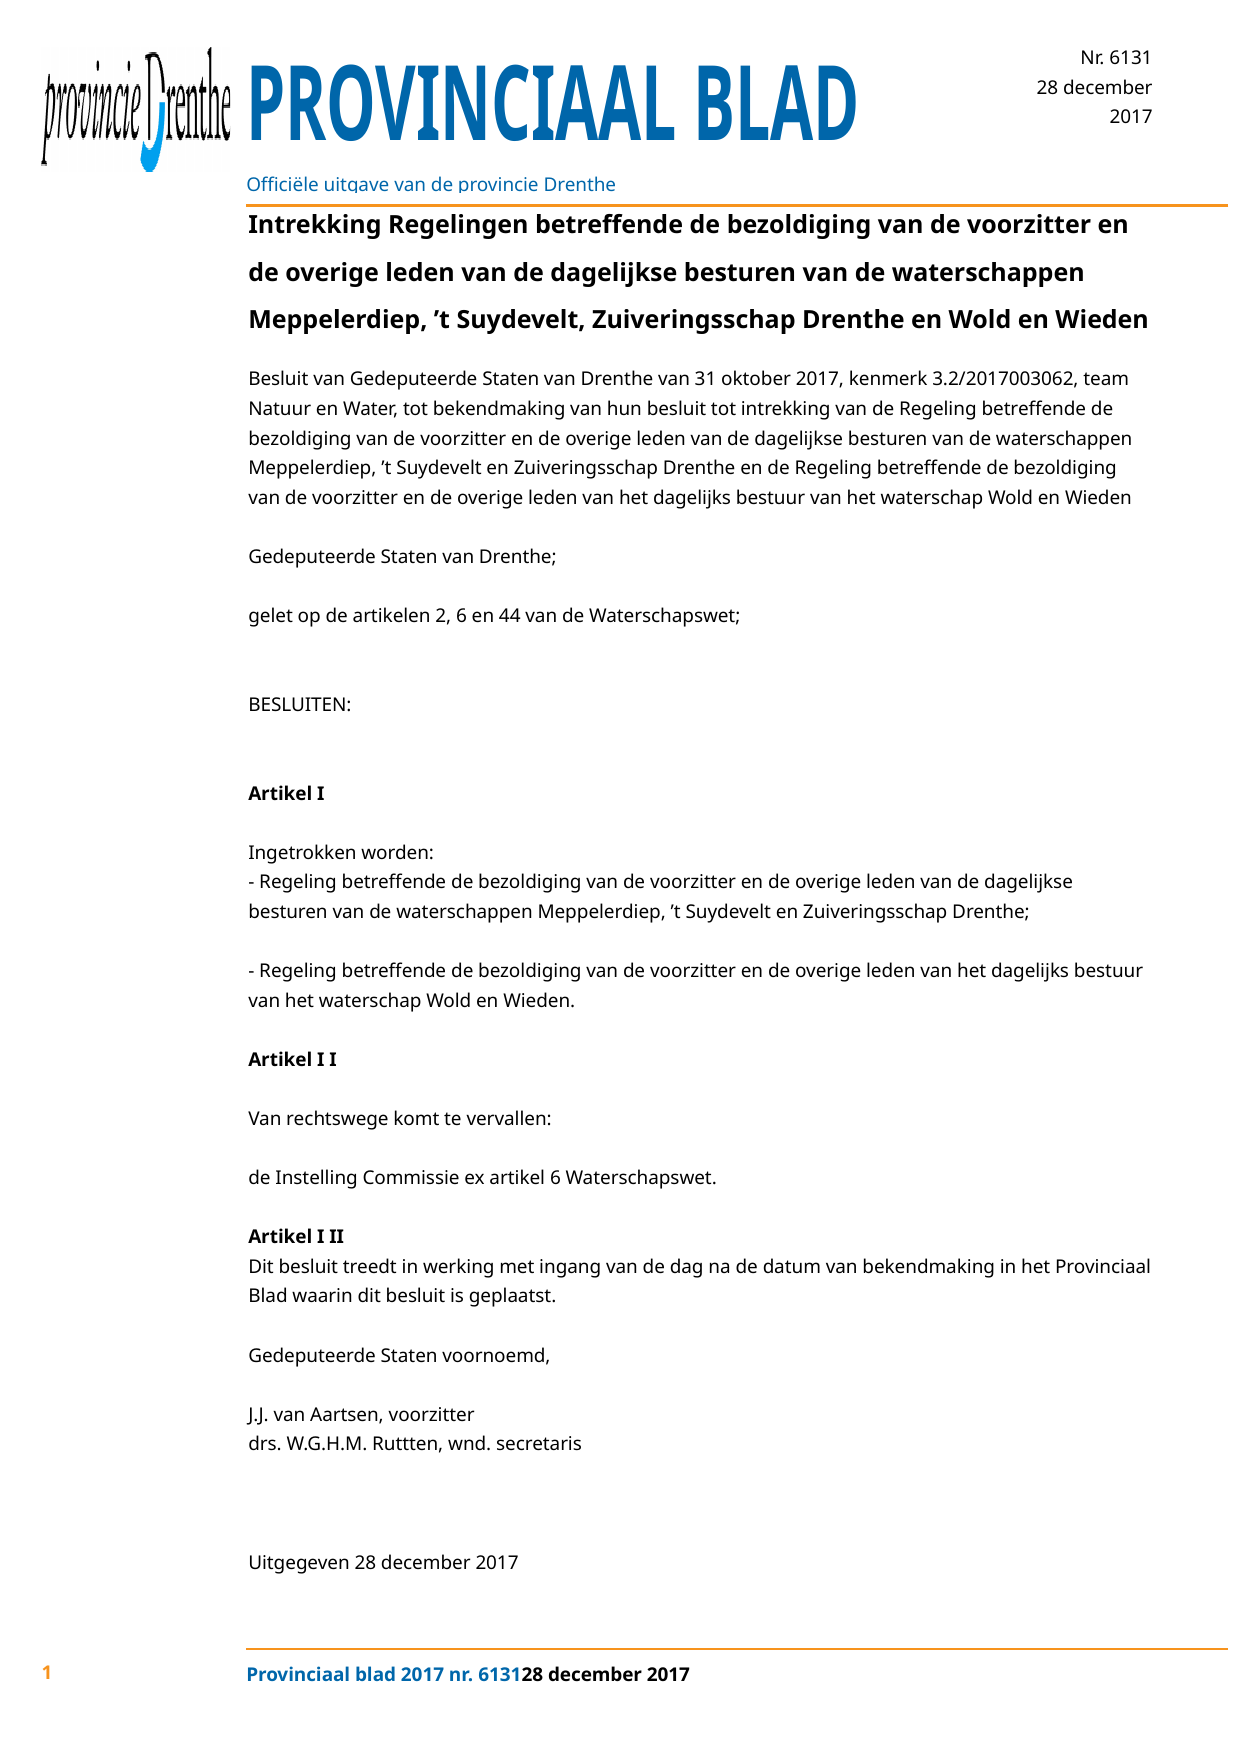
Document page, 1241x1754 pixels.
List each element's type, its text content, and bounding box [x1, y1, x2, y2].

text BESLUITEN: [248, 691, 1152, 717]
text - Regeling betreffende de bezoldiging van de voorzitter en de overige leden van de dagelijkse besturen van de waterschappen Meppelerdiep, ’t Suydevelt en Zuiveringsschap Drenthe; [248, 868, 1152, 924]
picture [41, 47, 231, 172]
text Artikel I II [248, 1223, 1152, 1249]
text - Regeling betreffende de bezoldiging van de voorzitter en de overige leden van het dagelijks bestuur van het waterschap Wold en Wieden. [248, 957, 1152, 1012]
text drs. W.G.H.M. Ruttten, wnd. secretaris [248, 1431, 1152, 1456]
text Gedeputeerde Staten van Drenthe; [248, 543, 1152, 569]
text Ingetrokken worden: [248, 839, 1152, 864]
text J.J. van Aartsen, voorzitter [248, 1401, 1152, 1427]
text Intrekking Regelingen betreffende de bezoldiging van de voorzitter en de overige leden van de dagelijkse besturen van de waterschappen Meppelerdiep, ’t Suydevelt, Zuiveringsschap Drenthe en Wold en Wieden [248, 207, 1152, 336]
text gelet op de artikelen 2, 6 en 44 van de Waterschapswet; [248, 602, 1152, 628]
text Artikel I I [248, 1046, 1152, 1072]
text Artikel I [248, 780, 1152, 805]
text Van rechtswege komt te vervallen: [248, 1105, 1152, 1131]
text de Instelling Commissie ex artikel 6 Waterschapswet. [248, 1164, 1152, 1190]
text Gedeputeerde Staten voornoemd, [248, 1342, 1152, 1367]
text Dit besluit treedt in werking met ingang van de dag na de datum van bekendmaking in het Provinciaal Blad waarin dit besluit is geplaatst. [248, 1253, 1152, 1308]
text Besluit van Gedeputeerde Staten van Drenthe van 31 oktober 2017, kenmerk 3.2/2017003062, team Natuur en Water, tot bekendmaking van hun besluit tot intrekking van de Regeling betreffende de bezoldiging van de voorzitter en de overige leden van de dagelijkse besturen van de waterschappen Meppelerdiep, ’t Suydevelt en Zuiveringsschap Drenthe en de Regeling betreffende de bezoldiging van de voorzitter en de overige leden van het dagelijks bestuur van het waterschap Wold en Wieden [248, 366, 1152, 509]
text Uitgegeven 28 december 2017 [248, 1549, 1152, 1574]
